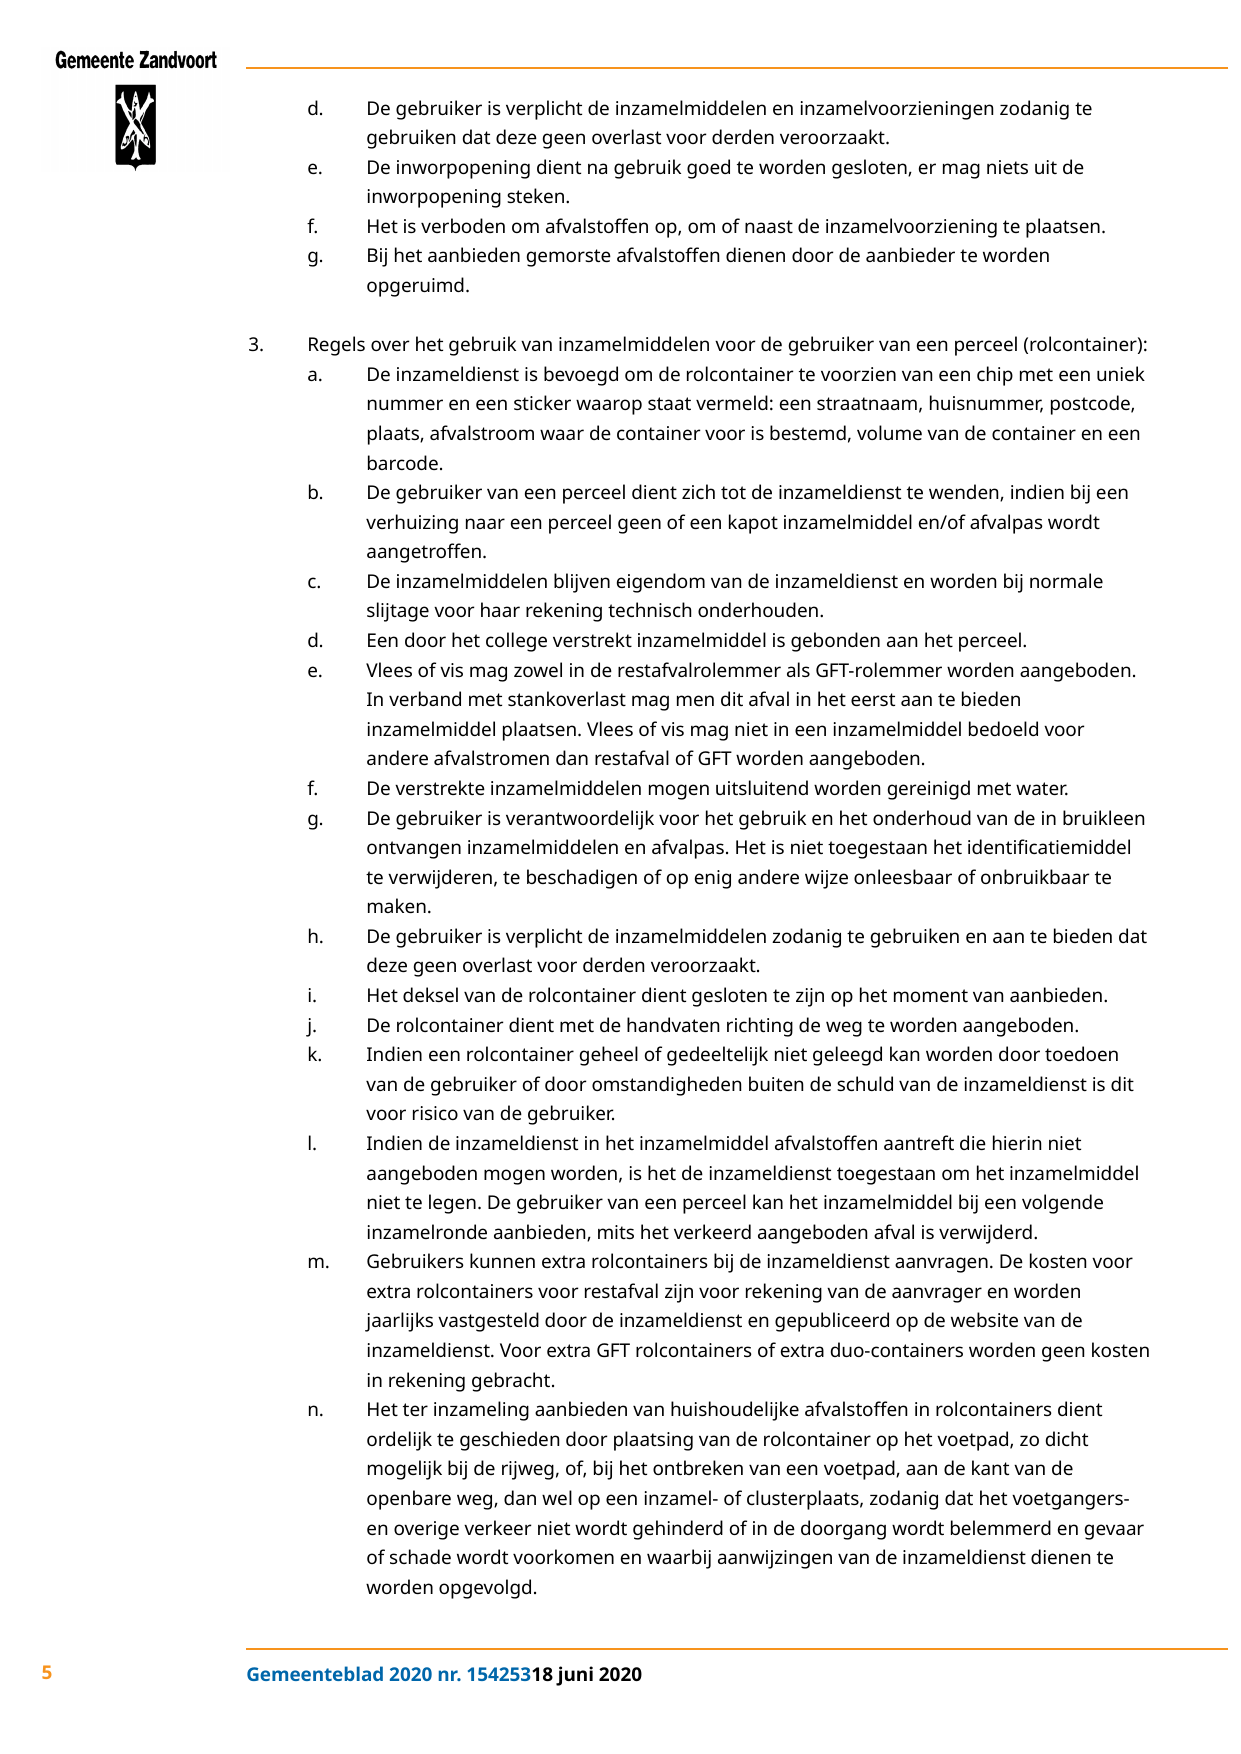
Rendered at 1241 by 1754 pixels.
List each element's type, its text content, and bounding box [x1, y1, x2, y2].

list Het is verboden om afvalstoffen op, om of naast de inzamelvoorziening te plaatsen. [307, 213, 1152, 239]
list Indien een rolcontainer geheel of gedeeltelijk niet geleegd kan worden door toedoen van de gebruiker of door omstandigheden buiten de schuld van de inzameldienst is dit voor risico van de gebruiker. [307, 1041, 1152, 1126]
list Gebruikers kunnen extra rolcontainers bij de inzameldienst aanvragen. De kosten voor extra rolcontainers voor restafval zijn voor rekening van de aanvrager en worden jaarlijks vastgesteld door de inzameldienst en gepubliceerd op de website van de inzameldienst. Voor extra GFT rolcontainers of extra duo-containers worden geen kosten in rekening gebracht. [307, 1248, 1152, 1393]
list De verstrekte inzamelmiddelen mogen uitsluitend worden gereinigd met water. [307, 775, 1152, 801]
list Een door het college verstrekt inzamelmiddel is gebonden aan het perceel. [307, 627, 1152, 653]
list Indien de inzameldienst in het inzamelmiddel afvalstoffen aantreft die hierin niet aangeboden mogen worden, is het de inzameldienst toegestaan om het inzamelmiddel niet te legen. De gebruiker van een perceel kan het inzamelmiddel bij een volgende inzamelronde aanbieden, mits het verkeerd aangeboden afval is verwijderd. [307, 1130, 1152, 1245]
picture [41, 47, 231, 172]
list De rolcontainer dient met de handvaten richting de weg te worden aangeboden. [307, 1012, 1152, 1038]
list Regels over het gebruik van inzamelmiddelen voor de gebruiker van een perceel (rolcontainer): [248, 331, 1152, 357]
list De gebruiker is verplicht de inzamelmiddelen en inzamelvoorzieningen zodanig te gebruiken dat deze geen overlast voor derden veroorzaakt. [307, 95, 1152, 150]
list De inzamelmiddelen blijven eigendom van de inzameldienst en worden bij normale slijtage voor haar rekening technisch onderhouden. [307, 568, 1152, 623]
list De gebruiker van een perceel dient zich tot de inzameldienst te wenden, indien bij een verhuizing naar een perceel geen of een kapot inzamelmiddel en/of afvalpas wordt aangetroffen. [307, 479, 1152, 564]
list Het ter inzameling aanbieden van huishoudelijke afvalstoffen in rolcontainers dient ordelijk te geschieden door plaatsing van de rolcontainer op het voetpad, zo dicht mogelijk bij de rijweg, of, bij het ontbreken van een voetpad, aan de kant van de openbare weg, dan wel op een inzamel- of clusterplaats, zodanig dat het voetgangers- en overige verkeer niet wordt gehinderd of in de doorgang wordt belemmerd en gevaar of schade wordt voorkomen en waarbij aanwijzingen van de inzameldienst dienen te worden opgevolgd. [307, 1396, 1152, 1600]
list De inzameldienst is bevoegd om de rolcontainer te voorzien van een chip met een uniek nummer en een sticker waarop staat vermeld: een straatnaam, huisnummer, postcode, plaats, afvalstroom waar de container voor is bestemd, volume van de container en een barcode. [307, 361, 1152, 476]
list Bij het aanbieden gemorste afvalstoffen dienen door de aanbieder te worden opgeruimd. [307, 243, 1152, 298]
list De inworpopening dient na gebruik goed te worden gesloten, er mag niets uit de inworpopening steken. [307, 154, 1152, 209]
list De gebruiker is verantwoordelijk voor het gebruik en het onderhoud van de in bruikleen ontvangen inzamelmiddelen en afvalpas. Het is niet toegestaan het identificatiemiddel te verwijderen, te beschadigen of op enig andere wijze onleesbaar of onbruikbaar te maken. [307, 805, 1152, 919]
list Het deksel van de rolcontainer dient gesloten te zijn op het moment van aanbieden. [307, 982, 1152, 1008]
list De gebruiker is verplicht de inzamelmiddelen zodanig te gebruiken en aan te bieden dat deze geen overlast voor derden veroorzaakt. [307, 923, 1152, 978]
list Vlees of vis mag zowel in de restafvalrolemmer als GFT-rolemmer worden aangeboden. In verband met stankoverlast mag men dit afval in het eerst aan te bieden inzamelmiddel plaatsen. Vlees of vis mag niet in een inzamelmiddel bedoeld voor andere afvalstromen dan restafval of GFT worden aangeboden. [307, 657, 1152, 771]
